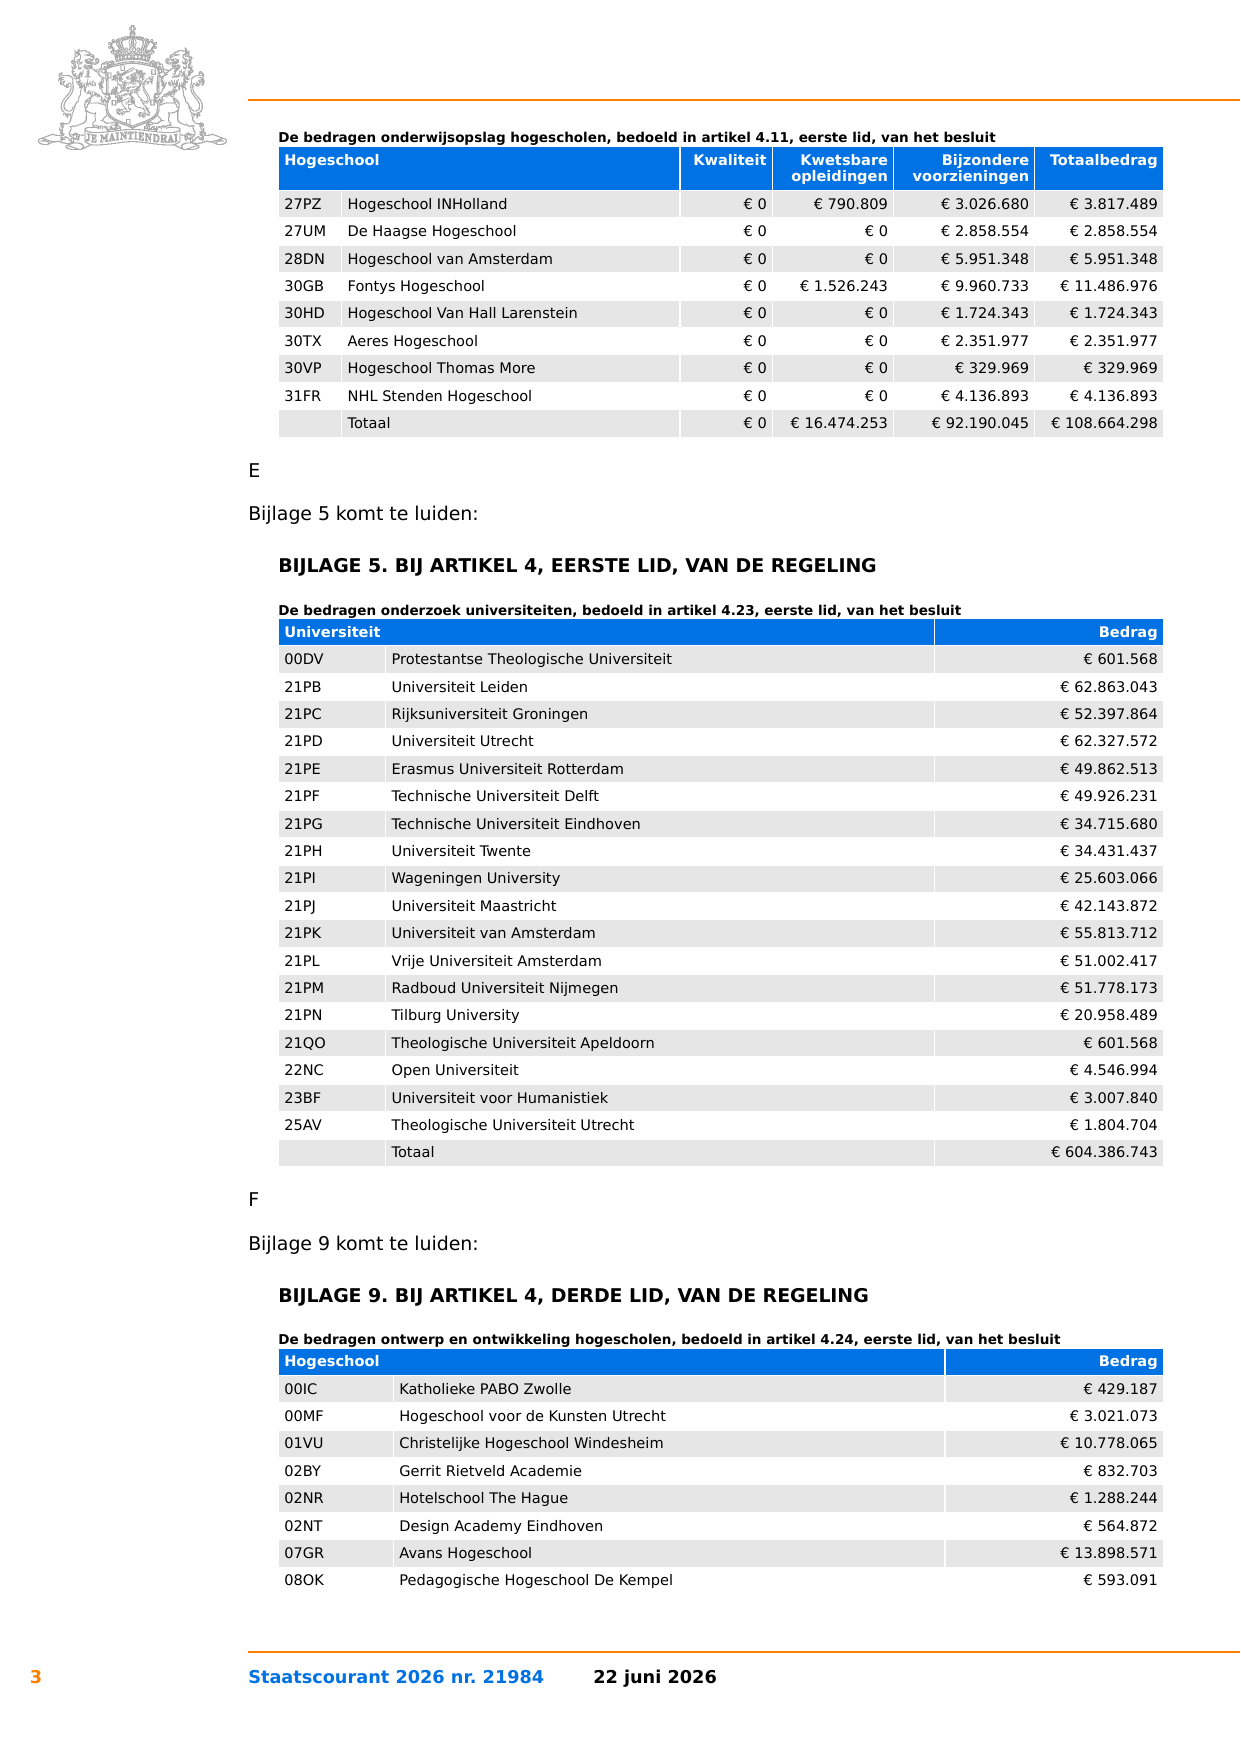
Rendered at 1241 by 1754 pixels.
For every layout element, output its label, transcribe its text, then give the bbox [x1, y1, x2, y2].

table_cell Totaal [386, 1140, 934, 1166]
table_cell € 329.969 [1035, 355, 1163, 382]
table_cell 21PK [279, 920, 385, 947]
table_cell € 2.351.977 [1035, 328, 1163, 354]
table_cell Universiteit voor Humanistiek [386, 1085, 934, 1111]
table_cell Universiteit Leiden [386, 674, 934, 700]
table_cell 27PZ [279, 191, 341, 217]
table_cell € 0 [773, 246, 893, 272]
table_cell 00DV [279, 646, 385, 673]
table_cell Design Academy Eindhoven [394, 1513, 944, 1539]
text E [248, 459, 1163, 481]
table_cell 21PF [279, 784, 385, 810]
table_cell € 4.136.893 [1035, 383, 1163, 409]
table_cell € 25.603.066 [935, 866, 1163, 892]
table_cell € 564.872 [946, 1513, 1163, 1539]
table_cell € 108.664.298 [1035, 410, 1163, 437]
table_cell € 4.136.893 [894, 383, 1034, 409]
table_cell Protestantse Theologische Universiteit [386, 646, 934, 673]
table_cell 27UM [279, 219, 341, 245]
table_cell NHL Stenden Hogeschool [342, 383, 679, 409]
table_cell € 0 [773, 219, 893, 245]
table_cell Erasmus Universiteit Rotterdam [386, 756, 934, 782]
table_cell € 51.778.173 [935, 975, 1163, 1002]
table_cell 02NT [279, 1513, 393, 1539]
table_cell € 11.486.976 [1035, 273, 1163, 299]
table_header De bedragen ontwerp en ontwikkeling hogescholen, bedoeld in artikel 4.24, eerste lid, van het besluit [278, 1332, 1163, 1347]
subtitle BIJLAGE 5. BIJ ARTIKEL 4, EERSTE LID, VAN DE REGELING [278, 555, 1163, 577]
subtitle BIJLAGE 9. BIJ ARTIKEL 4, DERDE LID, VAN DE REGELING [278, 1285, 1163, 1307]
table_cell € 0 [681, 328, 772, 354]
table_cell € 0 [773, 383, 893, 409]
table_cell € 4.546.994 [935, 1058, 1163, 1084]
table_cell € 34.431.437 [935, 838, 1163, 864]
table_cell Universiteit Utrecht [386, 729, 934, 755]
table_cell Aeres Hogeschool [342, 328, 679, 354]
table_cell € 0 [681, 410, 772, 437]
table_cell Vrije Universiteit Amsterdam [386, 948, 934, 974]
table_cell Universiteit Twente [386, 838, 934, 864]
table_cell Theologische Universiteit Utrecht [386, 1112, 934, 1138]
table_cell Technische Universiteit Eindhoven [386, 811, 934, 837]
table_cell € 1.724.343 [894, 301, 1034, 327]
table_cell Kwetsbare opleidingen [773, 147, 893, 190]
table_cell 00IC [279, 1376, 393, 1402]
table_cell Tilburg University [386, 1003, 934, 1029]
table_cell 30GB [279, 273, 341, 299]
table_cell 23BF [279, 1085, 385, 1111]
table_cell 21PD [279, 729, 385, 755]
table_cell Fontys Hogeschool [342, 273, 679, 299]
table_cell € 1.804.704 [935, 1112, 1163, 1138]
table_cell € 604.386.743 [935, 1140, 1163, 1166]
table_cell 21PN [279, 1003, 385, 1029]
table_cell 21PJ [279, 893, 385, 919]
table_cell Theologische Universiteit Apeldoorn [386, 1030, 934, 1056]
table_cell Hogeschool [279, 147, 679, 190]
table_cell € 49.926.231 [935, 784, 1163, 810]
table_cell € 0 [681, 219, 772, 245]
table_cell € 0 [681, 191, 772, 217]
table_cell € 329.969 [894, 355, 1034, 382]
table_cell € 52.397.864 [935, 701, 1163, 728]
table_cell € 0 [773, 355, 893, 382]
table_cell € 10.778.065 [946, 1431, 1163, 1457]
table_cell € 0 [773, 328, 893, 354]
table_cell € 1.288.244 [946, 1485, 1163, 1512]
table_cell Technische Universiteit Delft [386, 784, 934, 810]
text F [248, 1189, 1163, 1211]
table_cell Hogeschool Van Hall Larenstein [342, 301, 679, 327]
table_cell 30TX [279, 328, 341, 354]
table_cell Christelijke Hogeschool Windesheim [394, 1431, 944, 1457]
table_cell Kwaliteit [681, 147, 772, 190]
table_cell Hogeschool Thomas More [342, 355, 679, 382]
table_cell 21PM [279, 975, 385, 1002]
table_cell 22NC [279, 1058, 385, 1084]
table_cell 21PL [279, 948, 385, 974]
table_cell Totaal [342, 410, 679, 437]
picture [38, 25, 227, 150]
table_cell € 0 [773, 301, 893, 327]
text Bijlage 9 komt te luiden: [248, 1233, 1163, 1255]
table_cell [279, 410, 341, 437]
table_cell € 1.724.343 [1035, 301, 1163, 327]
table_cell € 429.187 [946, 1376, 1163, 1402]
table_cell € 5.951.348 [894, 246, 1034, 272]
table_cell € 0 [681, 273, 772, 299]
table_cell € 5.951.348 [1035, 246, 1163, 272]
table_cell € 3.026.680 [894, 191, 1034, 217]
table_cell € 832.703 [946, 1458, 1163, 1484]
table_header De bedragen onderzoek universiteiten, bedoeld in artikel 4.23, eerste lid, van het besluit [278, 602, 1163, 618]
table_cell Totaalbedrag [1035, 147, 1163, 190]
table_cell Universiteit Maastricht [386, 893, 934, 919]
table_cell Open Universiteit [386, 1058, 934, 1084]
table_cell De Haagse Hogeschool [342, 219, 679, 245]
table_cell 31FR [279, 383, 341, 409]
table_cell € 2.351.977 [894, 328, 1034, 354]
table_cell 21PG [279, 811, 385, 837]
table_cell Bijzondere voorzieningen [894, 147, 1034, 190]
table_cell Katholieke PABO Zwolle [394, 1376, 944, 1402]
table_cell € 593.091 [946, 1568, 1163, 1594]
table_cell Rijksuniversiteit Groningen [386, 701, 934, 728]
table_cell Gerrit Rietveld Academie [394, 1458, 944, 1484]
table_cell Bedrag [935, 619, 1163, 645]
table_cell 21PE [279, 756, 385, 782]
table_cell 00MF [279, 1403, 393, 1429]
table_cell 28DN [279, 246, 341, 272]
table_cell € 2.858.554 [894, 219, 1034, 245]
table_cell 30VP [279, 355, 341, 382]
table_cell € 790.809 [773, 191, 893, 217]
table_cell € 3.817.489 [1035, 191, 1163, 217]
table_cell € 1.526.243 [773, 273, 893, 299]
table_cell € 601.568 [935, 646, 1163, 673]
table_cell Universiteit van Amsterdam [386, 920, 934, 947]
table_cell € 0 [681, 301, 772, 327]
table_cell € 13.898.571 [946, 1540, 1163, 1567]
table_cell Bedrag [946, 1349, 1163, 1375]
table_cell € 42.143.872 [935, 893, 1163, 919]
table_cell 21PB [279, 674, 385, 700]
table_cell € 51.002.417 [935, 948, 1163, 974]
table_cell 25AV [279, 1112, 385, 1138]
table_cell € 0 [681, 246, 772, 272]
table_cell € 55.813.712 [935, 920, 1163, 947]
table_cell € 3.021.073 [946, 1403, 1163, 1429]
table_cell € 20.958.489 [935, 1003, 1163, 1029]
table_cell 21PH [279, 838, 385, 864]
table_cell Universiteit [279, 619, 934, 645]
table_cell € 49.862.513 [935, 756, 1163, 782]
table_cell 07GR [279, 1540, 393, 1567]
table_cell 02BY [279, 1458, 393, 1484]
table_cell Pedagogische Hogeschool De Kempel [394, 1568, 944, 1594]
table_cell € 0 [681, 383, 772, 409]
table_cell Hogeschool van Amsterdam [342, 246, 679, 272]
table_cell € 0 [681, 355, 772, 382]
table_cell 21PC [279, 701, 385, 728]
table_cell Radboud Universiteit Nijmegen [386, 975, 934, 1002]
table_cell 21QO [279, 1030, 385, 1056]
table_cell € 3.007.840 [935, 1085, 1163, 1111]
table_cell [279, 1140, 385, 1166]
table_cell 01VU [279, 1431, 393, 1457]
table_cell € 2.858.554 [1035, 219, 1163, 245]
table_cell Hogeschool voor de Kunsten Utrecht [394, 1403, 944, 1429]
table_header De bedragen onderwijsopslag hogescholen, bedoeld in artikel 4.11, eerste lid, van het besluit [278, 130, 1163, 146]
table_cell 08OK [279, 1568, 393, 1594]
text Bijlage 5 komt te luiden: [248, 503, 1163, 525]
table_cell € 62.863.043 [935, 674, 1163, 700]
table_cell € 62.327.572 [935, 729, 1163, 755]
table_cell Wageningen University [386, 866, 934, 892]
table_cell 02NR [279, 1485, 393, 1512]
table_cell € 34.715.680 [935, 811, 1163, 837]
table_cell Hotelschool The Hague [394, 1485, 944, 1512]
table_cell 30HD [279, 301, 341, 327]
table_cell 21PI [279, 866, 385, 892]
table_cell € 9.960.733 [894, 273, 1034, 299]
table_cell € 16.474.253 [773, 410, 893, 437]
table_cell Hogeschool INHolland [342, 191, 679, 217]
table_cell € 92.190.045 [894, 410, 1034, 437]
table_cell € 601.568 [935, 1030, 1163, 1056]
table_cell Avans Hogeschool [394, 1540, 944, 1567]
table_cell Hogeschool [279, 1349, 944, 1375]
